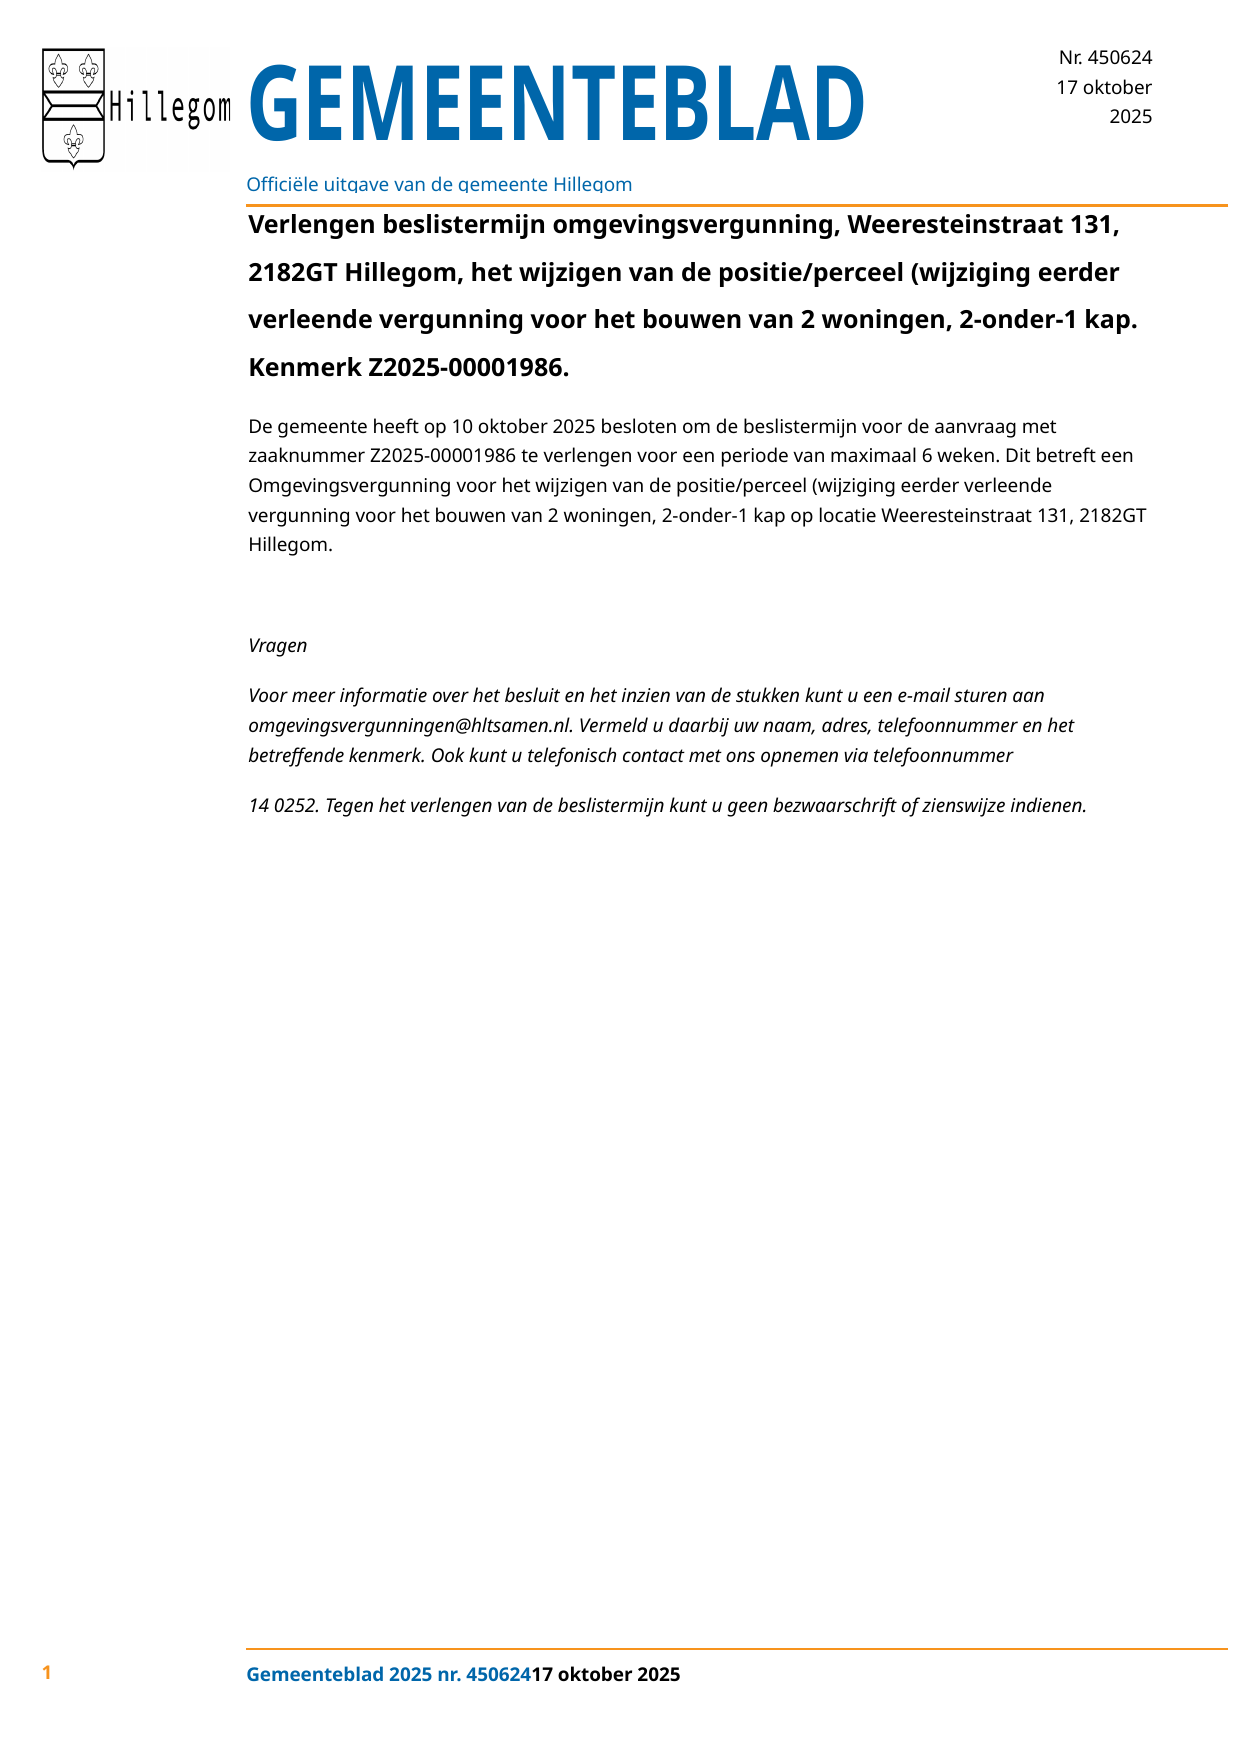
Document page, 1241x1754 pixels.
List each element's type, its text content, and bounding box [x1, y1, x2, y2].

text Voor meer informatie over het besluit en het inzien van de stukken kunt u een e-mail sturen aan omgevingsvergunningen@hltsamen.nl. Vermeld u daarbij uw naam, adres, telefoonnummer en het betreffende kenmerk. Ook kunt u telefonisch contact met ons opnemen via telefoonnummer [248, 683, 1152, 768]
picture [41, 47, 231, 172]
text De gemeente heeft op 10 oktober 2025 besloten om de beslistermijn voor de aanvraag met zaaknummer Z2025-00001986 te verlengen voor een periode van maximaal 6 weken. Dit betreft een Omgevingsvergunning voor het wijzigen van de positie/perceel (wijziging eerder verleende vergunning voor het bouwen van 2 woningen, 2-onder-1 kap op locatie Weeresteinstraat 131, 2182GT Hillegom. [248, 413, 1152, 557]
text 14 0252. Tegen het verlengen van de beslistermijn kunt u geen bezwaarschrift of zienswijze indienen. [248, 792, 1152, 818]
text Vragen [248, 632, 1152, 658]
text Verlengen beslistermijn omgevingsvergunning, Weeresteinstraat 131, 2182GT Hillegom, het wijzigen van de positie/perceel (wijziging eerder verleende vergunning voor het bouwen van 2 woningen, 2-onder-1 kap. Kenmerk Z2025-00001986. [248, 207, 1152, 384]
